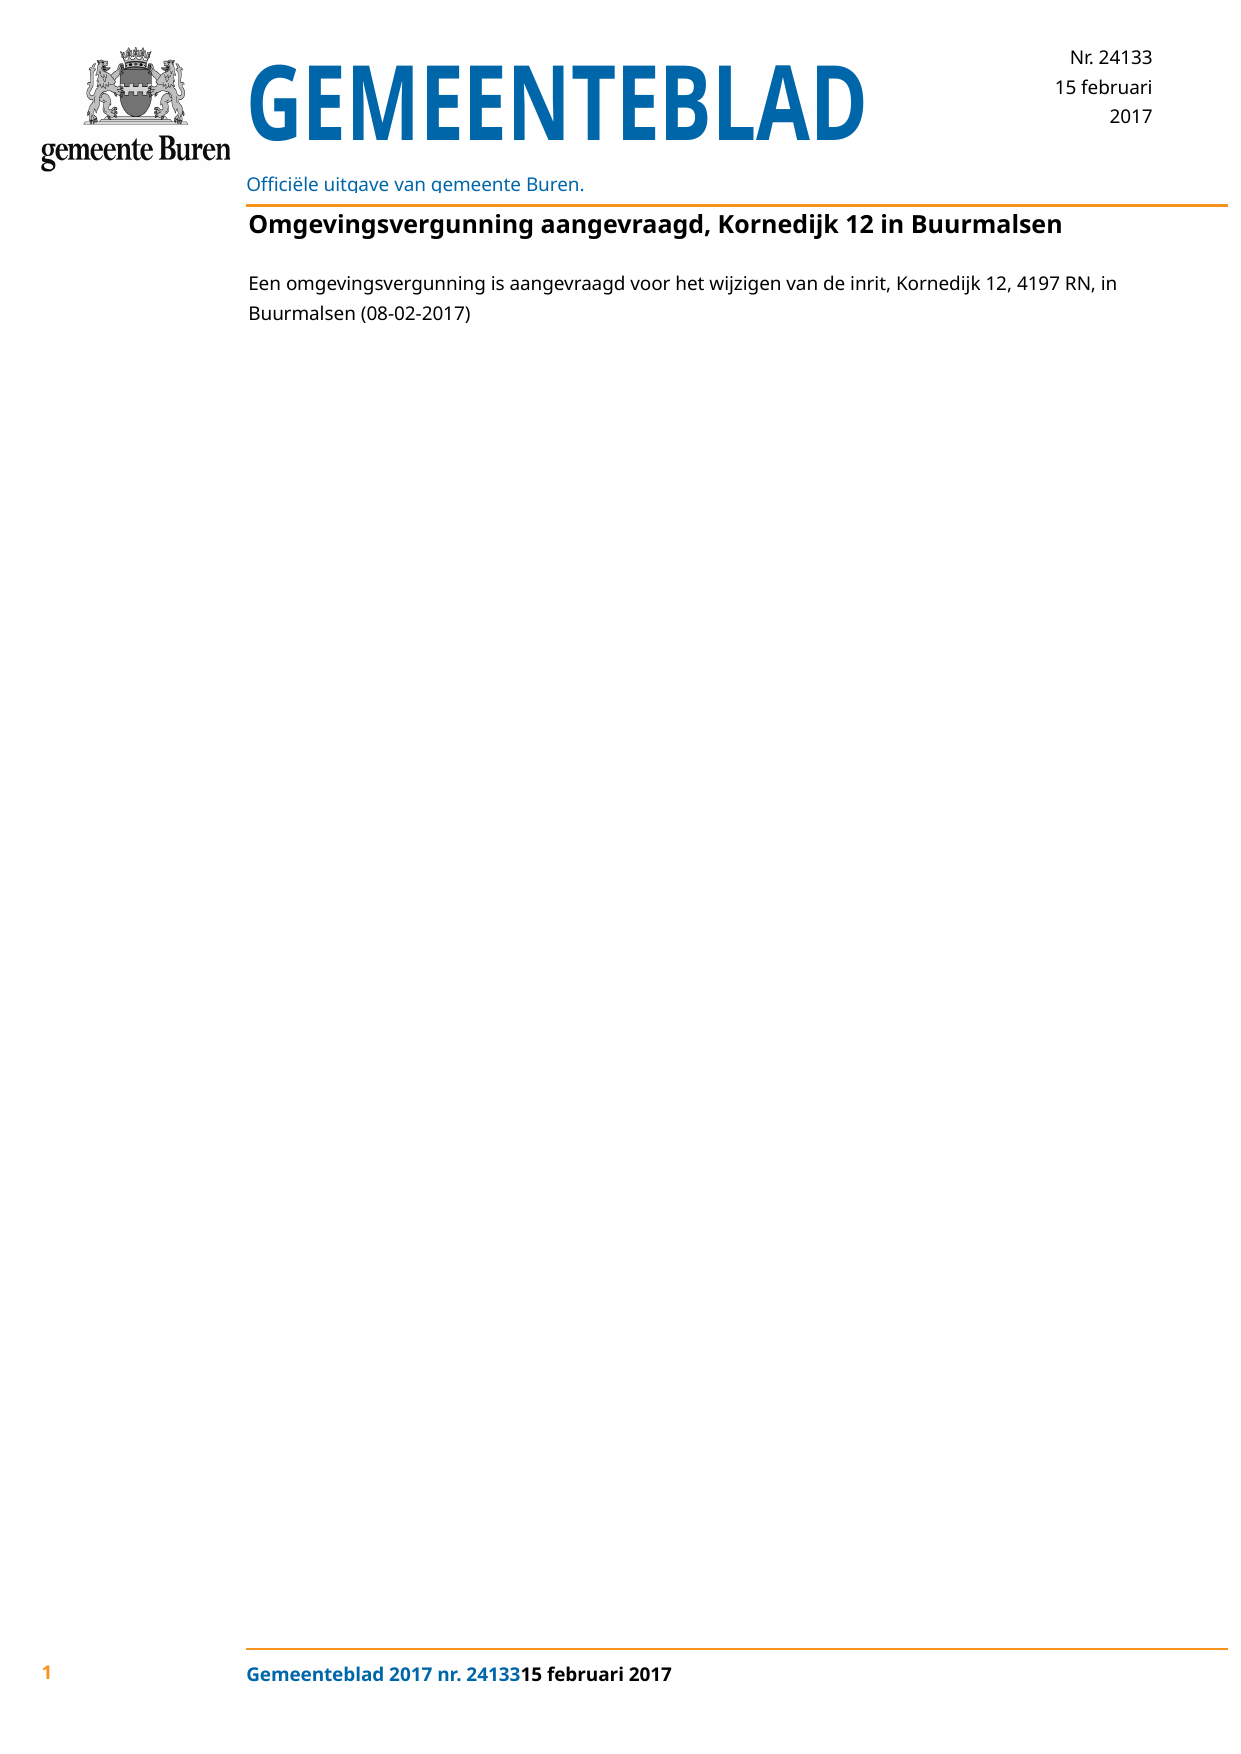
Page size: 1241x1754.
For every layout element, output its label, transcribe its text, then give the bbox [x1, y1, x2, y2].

picture [41, 47, 231, 172]
text Omgevingsvergunning aangevraagd, Kornedijk 12 in Buurmalsen [248, 207, 1152, 241]
table_header Een omgevingsvergunning is aangevraagd voor het wijzigen van de inrit, Kornedijk 12, 4197 RN, in Buurmalsen (08-02-2017) [248, 270, 1152, 326]
